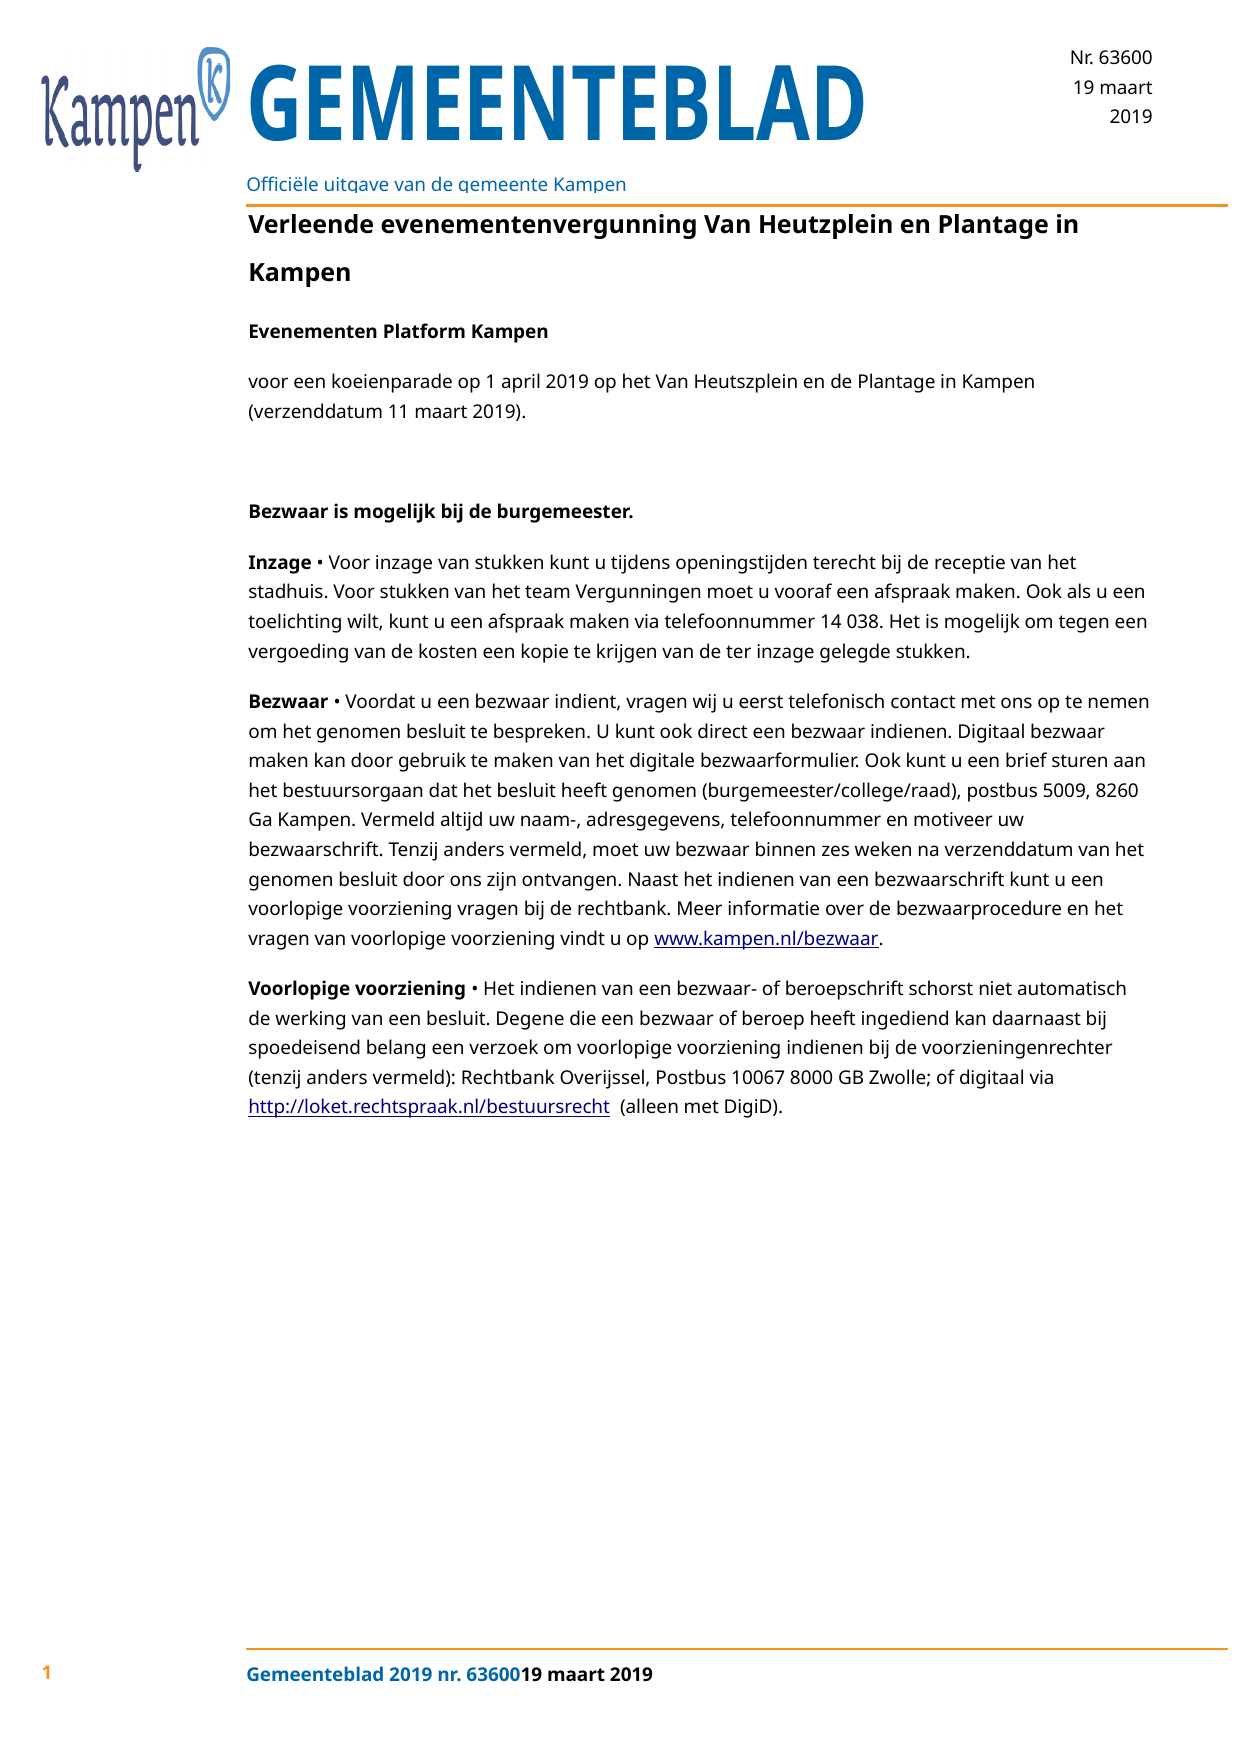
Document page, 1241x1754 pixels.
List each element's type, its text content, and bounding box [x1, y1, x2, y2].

text Bezwaar • Voordat u een bezwaar indient, vragen wij u eerst telefonisch contact met ons op te nemen om het genomen besluit te bespreken. U kunt ook direct een bezwaar indienen. Digitaal bezwaar maken kan door gebruik te maken van het digitale bezwaarformulier. Ook kunt u een brief sturen aan het bestuursorgaan dat het besluit heeft genomen (burgemeester/college/raad), postbus 5009, 8260 Ga Kampen. Vermeld altijd uw naam-, adresgegevens, telefoonnummer en motiveer uw bezwaarschrift. Tenzij anders vermeld, moet uw bezwaar binnen zes weken na verzenddatum van het genomen besluit door ons zijn ontvangen. Naast het indienen van een bezwaarschrift kunt u een voorlopige voorziening vragen bij de rechtbank. Meer informatie over de bezwaarprocedure en het vragen van voorlopige voorziening vindt u op www.kampen.nl/bezwaar. [248, 688, 1152, 951]
text Bezwaar is mogelijk bij de burgemeester. [248, 499, 1152, 524]
text Inzage • Voor inzage van stukken kunt u tijdens openingstijden terecht bij de receptie van het stadhuis. Voor stukken van het team Vergunningen moet u vooraf een afspraak maken. Ook als u een toelichting wilt, kunt u een afspraak maken via telefoonnummer 14 038. Het is mogelijk om tegen een vergoeding van de kosten een kopie te krijgen van de ter inzage gelegde stukken. [248, 549, 1152, 664]
text Verleende evenementenvergunning Van Heutzplein en Plantage in Kampen [248, 207, 1152, 288]
text Evenementen Platform Kampen [248, 318, 1152, 344]
text Voorlopige voorziening • Het indienen van een bezwaar- of beroepschrift schorst niet automatisch de werking van een besluit. Degene die een bezwaar of beroep heeft ingediend kan daarnaast bij spoedeisend belang een verzoek om voorlopige voorziening indienen bij de voorzieningenrechter (tenzij anders vermeld): Rechtbank Overijssel, Postbus 10067 8000 GB Zwolle; of digitaal via http://loket.rechtspraak.nl/bestuursrecht (alleen met DigiD). [248, 975, 1152, 1119]
text voor een koeienparade op 1 april 2019 op het Van Heutszplein en de Plantage in Kampen (verzenddatum 11 maart 2019). [248, 368, 1152, 424]
picture [41, 47, 231, 172]
